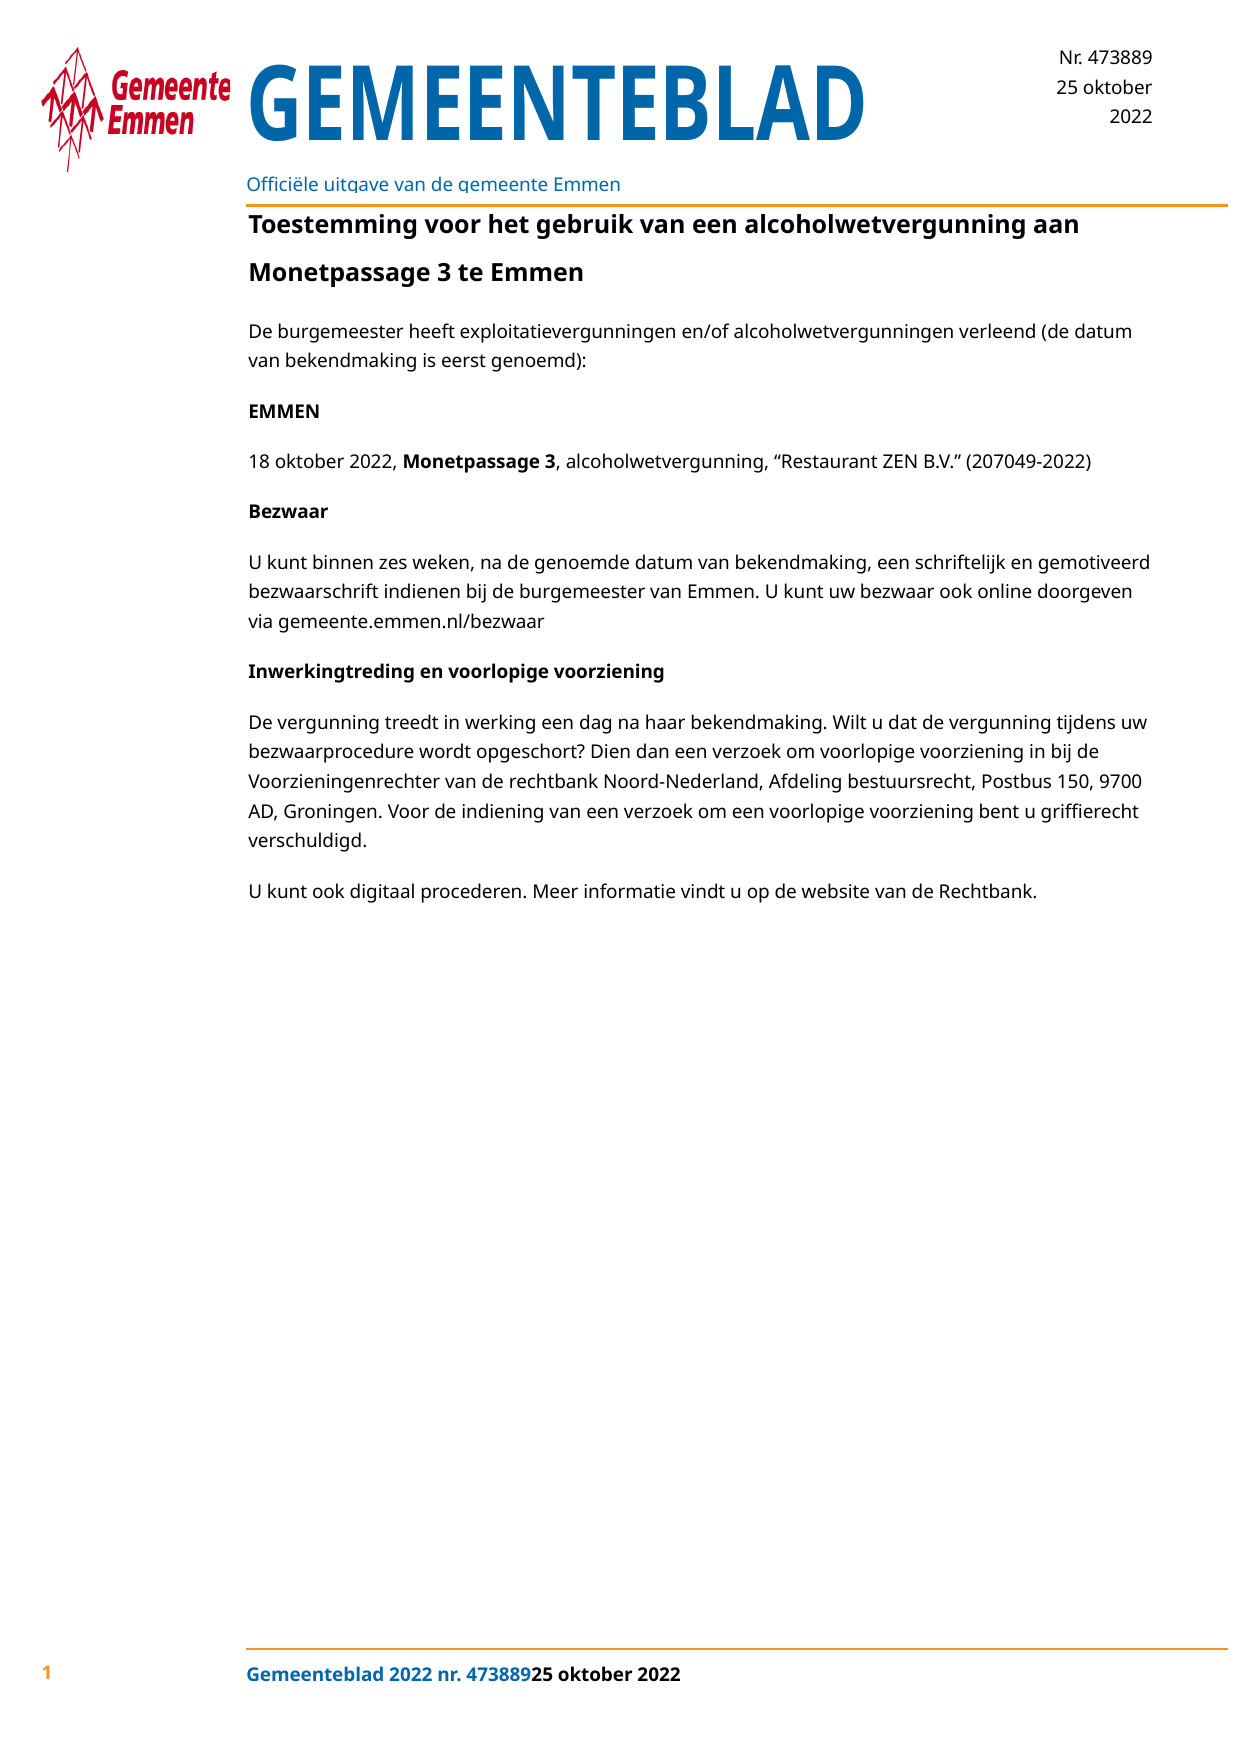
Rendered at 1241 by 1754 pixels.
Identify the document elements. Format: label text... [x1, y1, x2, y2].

text 18 oktober 2022, Monetpassage 3, alcoholwetvergunning, “Restaurant ZEN B.V.” (207049-2022) [248, 448, 1152, 474]
text U kunt ook digitaal procederen. Meer informatie vindt u op de website van de Rechtbank. [248, 878, 1152, 904]
picture [41, 47, 231, 172]
text EMMEN [248, 398, 1152, 424]
text U kunt binnen zes weken, na de genoemde datum van bekendmaking, een schriftelijk en gemotiveerd bezwaarschrift indienen bij de burgemeester van Emmen. U kunt uw bezwaar ook online doorgeven via gemeente.emmen.nl/bezwaar [248, 549, 1152, 634]
text Inwerkingtreding en voorlopige voorziening [248, 659, 1152, 684]
text Bezwaar [248, 499, 1152, 524]
text De vergunning treedt in werking een dag na haar bekendmaking. Wilt u dat de vergunning tijdens uw bezwaarprocedure wordt opgeschort? Dien dan een verzoek om voorlopige voorziening in bij de Voorzieningenrechter van de rechtbank Noord-Nederland, Afdeling bestuursrecht, Postbus 150, 9700 AD, Groningen. Voor de indiening van een verzoek om een voorlopige voorziening bent u griffierecht verschuldigd. [248, 709, 1152, 853]
text De burgemeester heeft exploitatievergunningen en/of alcoholwetvergunningen verleend (de datum van bekendmaking is eerst genoemd): [248, 318, 1152, 373]
text Toestemming voor het gebruik van een alcoholwetvergunning aan Monetpassage 3 te Emmen [248, 207, 1152, 288]
